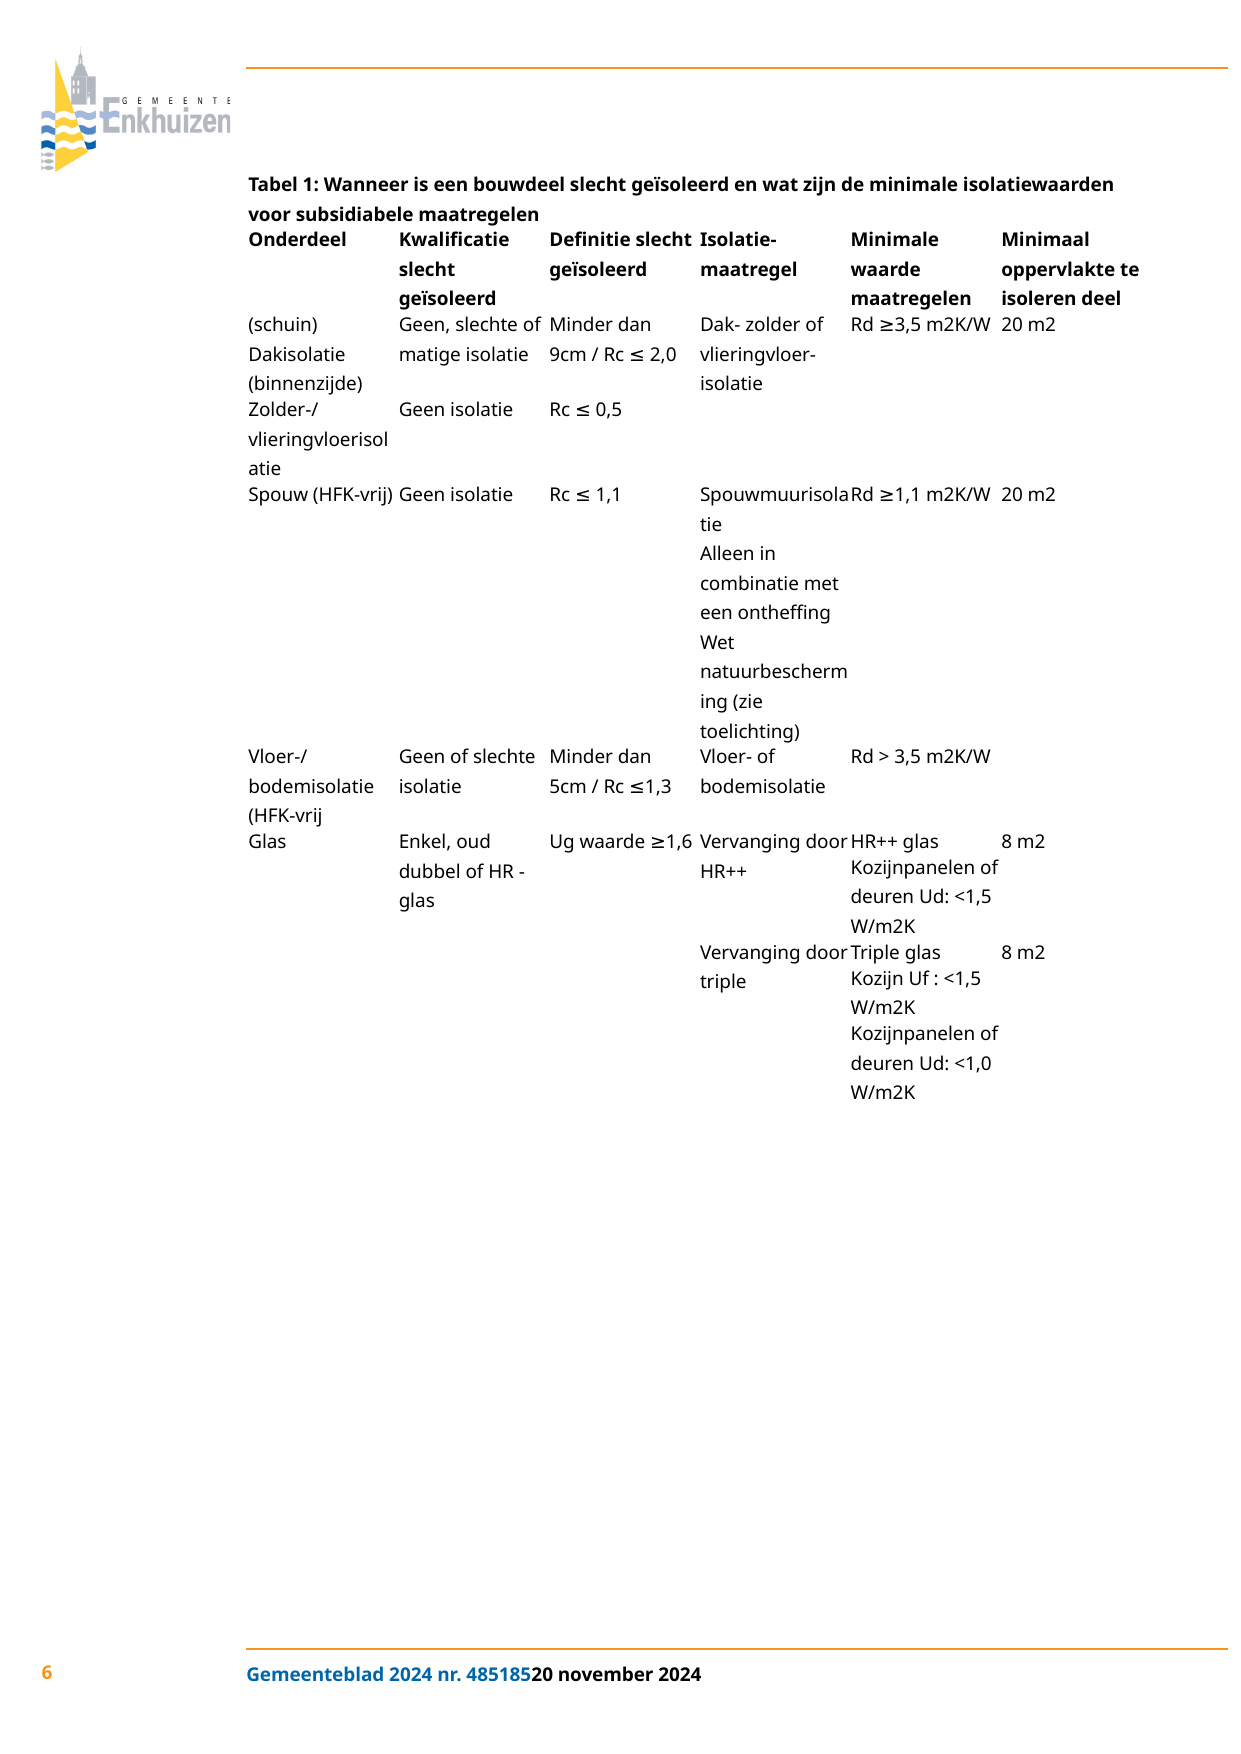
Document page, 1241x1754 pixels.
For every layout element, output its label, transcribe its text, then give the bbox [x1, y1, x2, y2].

picture [41, 47, 231, 172]
table_cell Geen, slechte of matige isolatie [399, 311, 549, 396]
table_cell Rc ≤ 0,5 [549, 396, 700, 481]
table_cell Triple glas [850, 939, 1001, 965]
table_cell Rc ≤ 1,1 [549, 481, 700, 743]
table_cell Vloer- of bodemisolatie [700, 744, 850, 828]
table_cell Isolatie-maatregel [700, 226, 850, 311]
table_cell Vloer-/bodemisolatie (HFK-vrij [248, 744, 398, 828]
table_cell Kwalificatie slecht geïsoleerd [399, 226, 549, 311]
table_cell 8 m2 [1001, 829, 1152, 939]
table_cell Rd ≥1,1 m2K/W [850, 481, 1001, 743]
table_cell Rd ≥3,5 m2K/W [850, 311, 1001, 481]
table_cell 8 m2 [1001, 939, 1152, 1105]
table_cell Minimale waarde maatregelen [850, 226, 1001, 311]
table_cell Ug waarde ≥1,6 [549, 829, 700, 1105]
table_cell Rd > 3,5 m2K/W [850, 744, 1001, 828]
table_cell Spouwmuurisolatie Alleen in combinatie met een ontheffing Wet natuurbescherming (zie toelichting) [700, 481, 850, 743]
table_cell Onderdeel [248, 226, 398, 311]
table_cell Geen isolatie [399, 396, 549, 481]
table_cell (schuin) Dakisolatie (binnenzijde) [248, 311, 398, 396]
table_cell Zolder-/vlieringvloerisolatie [248, 396, 398, 481]
table_cell Geen of slechte isolatie [399, 744, 549, 828]
table_cell Glas [248, 829, 398, 1105]
table_cell Kozijn Uf : <1,5 W/m2K [850, 965, 1001, 1020]
table_cell Kozijnpanelen of deuren Ud: <1,5 W/m2K [850, 854, 1001, 939]
table_header Tabel 1: Wanneer is een bouwdeel slecht geïsoleerd en wat zijn de minimale isolatiewaarden voor subsidiabele maatregelen [248, 171, 1152, 226]
table_cell Minimaal oppervlakte te isoleren deel [1001, 226, 1152, 311]
table_cell Definitie slecht geïsoleerd [549, 226, 700, 311]
table_cell Minder dan 5cm / Rc ≤1,3 [549, 744, 700, 828]
table_cell Dak- zolder of vlieringvloer-isolatie [700, 311, 850, 481]
table_cell Enkel, oud dubbel of HR -glas [399, 829, 549, 1105]
table_cell Vervanging door HR++ [700, 829, 850, 939]
table_cell HR++ glas [850, 829, 1001, 854]
table_cell 20 m2 [1001, 481, 1152, 828]
table_cell Spouw (HFK-vrij) [248, 481, 398, 743]
table_cell Kozijnpanelen of deuren Ud: <1,0 W/m2K [850, 1020, 1001, 1105]
table_cell Vervanging door triple [700, 939, 850, 1105]
table_cell Minder dan 9cm / Rc ≤ 2,0 [549, 311, 700, 396]
table_cell Geen isolatie [399, 481, 549, 743]
table_cell 20 m2 [1001, 311, 1152, 481]
